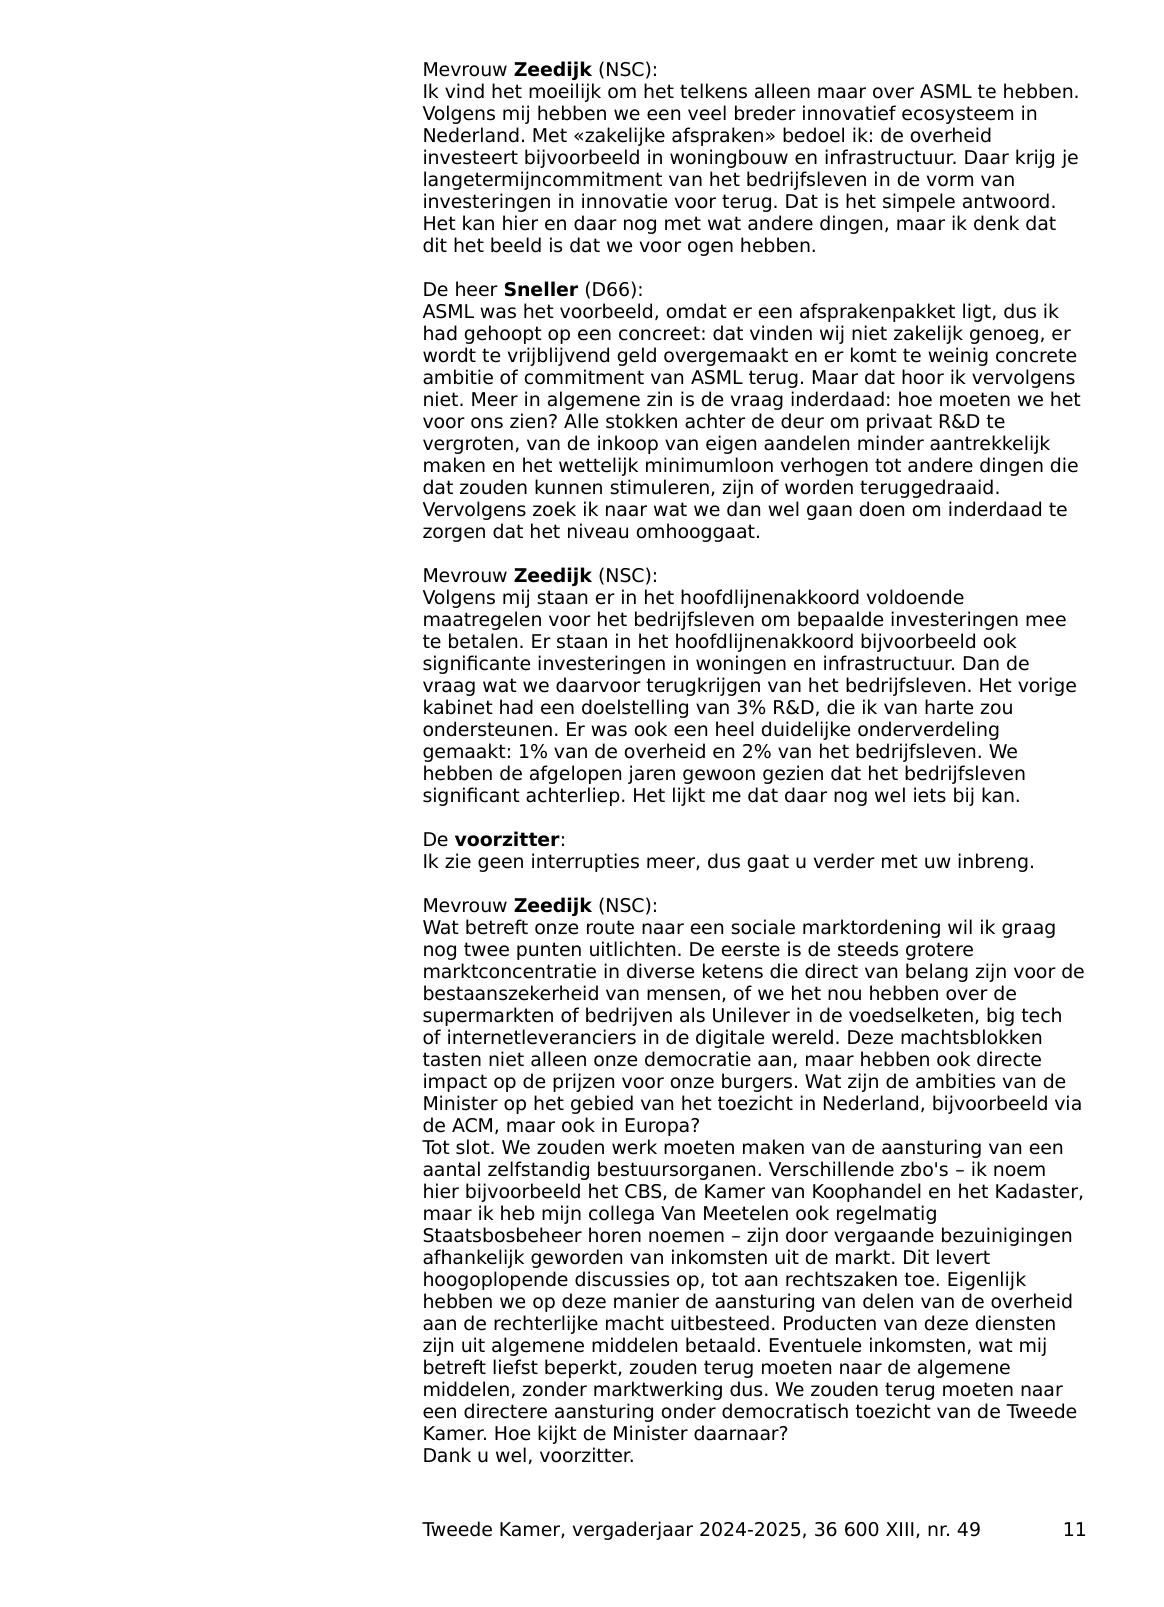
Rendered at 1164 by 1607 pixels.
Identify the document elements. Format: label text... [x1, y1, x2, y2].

text Ik zie geen interrupties meer, dus gaat u verder met uw inbreng. [422, 851, 1087, 873]
text Mevrouw Zeedijk (NSC): [422, 59, 1087, 81]
text Ik vind het moeilijk om het telkens alleen maar over ASML te hebben. Volgens mij hebben we een veel breder innovatief ecosysteem in Nederland. Met «zakelijke afspraken» bedoel ik: de overheid investeert bijvoorbeeld in woningbouw en infrastructuur. Daar krijg je langetermijncommitment van het bedrijfsleven in de vorm van investeringen in innovatie voor terug. Dat is het simpele antwoord. Het kan hier en daar nog met wat andere dingen, maar ik denk dat dit het beeld is dat we voor ogen hebben. [422, 81, 1087, 257]
text ASML was het voorbeeld, omdat er een afsprakenpakket ligt, dus ik had gehoopt op een concreet: dat vinden wij niet zakelijk genoeg, er wordt te vrijblijvend geld overgemaakt en er komt te weinig concrete ambitie of commitment van ASML terug. Maar dat hoor ik vervolgens niet. Meer in algemene zin is de vraag inderdaad: hoe moeten we het voor ons zien? Alle stokken achter de deur om privaat R&D te vergroten, van de inkoop van eigen aandelen minder aantrekkelijk maken en het wettelijk minimumloon verhogen tot andere dingen die dat zouden kunnen stimuleren, zijn of worden teruggedraaid. Vervolgens zoek ik naar wat we dan wel gaan doen om inderdaad te zorgen dat het niveau omhooggaat. [422, 301, 1087, 543]
text Dank u wel, voorzitter. [422, 1444, 1087, 1467]
text De heer Sneller (D66): [422, 279, 1087, 301]
text Wat betreft onze route naar een sociale marktordening wil ik graag nog twee punten uitlichten. De eerste is de steeds grotere marktconcentratie in diverse ketens die direct van belang zijn voor de bestaanszekerheid van mensen, of we het nou hebben over de supermarkten of bedrijven als Unilever in de voedselketen, big tech of internetleveranciers in de digitale wereld. Deze machtsblokken tasten niet alleen onze democratie aan, maar hebben ook directe impact op de prijzen voor onze burgers. Wat zijn de ambities van de Minister op het gebied van het toezicht in Nederland, bijvoorbeeld via de ACM, maar ook in Europa? [422, 917, 1087, 1137]
text Mevrouw Zeedijk (NSC): [422, 565, 1087, 587]
text Volgens mij staan er in het hoofdlijnenakkoord voldoende maatregelen voor het bedrijfsleven om bepaalde investeringen mee te betalen. Er staan in het hoofdlijnenakkoord bijvoorbeeld ook significante investeringen in woningen en infrastructuur. Dan de vraag wat we daarvoor terugkrijgen van het bedrijfsleven. Het vorige kabinet had een doelstelling van 3% R&D, die ik van harte zou ondersteunen. Er was ook een heel duidelijke onderverdeling gemaakt: 1% van de overheid en 2% van het bedrijfsleven. We hebben de afgelopen jaren gewoon gezien dat het bedrijfsleven significant achterliep. Het lijkt me dat daar nog wel iets bij kan. [422, 587, 1087, 807]
text Mevrouw Zeedijk (NSC): [422, 895, 1087, 917]
text Tot slot. We zouden werk moeten maken van de aansturing van een aantal zelfstandig bestuursorganen. Verschillende zbo's – ik noem hier bijvoorbeeld het CBS, de Kamer van Koophandel en het Kadaster, maar ik heb mijn collega Van Meetelen ook regelmatig Staatsbosbeheer horen noemen – zijn door vergaande bezuinigingen afhankelijk geworden van inkomsten uit de markt. Dit levert hoogoplopende discussies op, tot aan rechtszaken toe. Eigenlijk hebben we op deze manier de aansturing van delen van de overheid aan de rechterlijke macht uitbesteed. Producten van deze diensten zijn uit algemene middelen betaald. Eventuele inkomsten, wat mij betreft liefst beperkt, zouden terug moeten naar de algemene middelen, zonder marktwerking dus. We zouden terug moeten naar een directere aansturing onder democratisch toezicht van de Tweede Kamer. Hoe kijkt de Minister daarnaar? [422, 1137, 1087, 1444]
text De voorzitter: [422, 829, 1087, 851]
